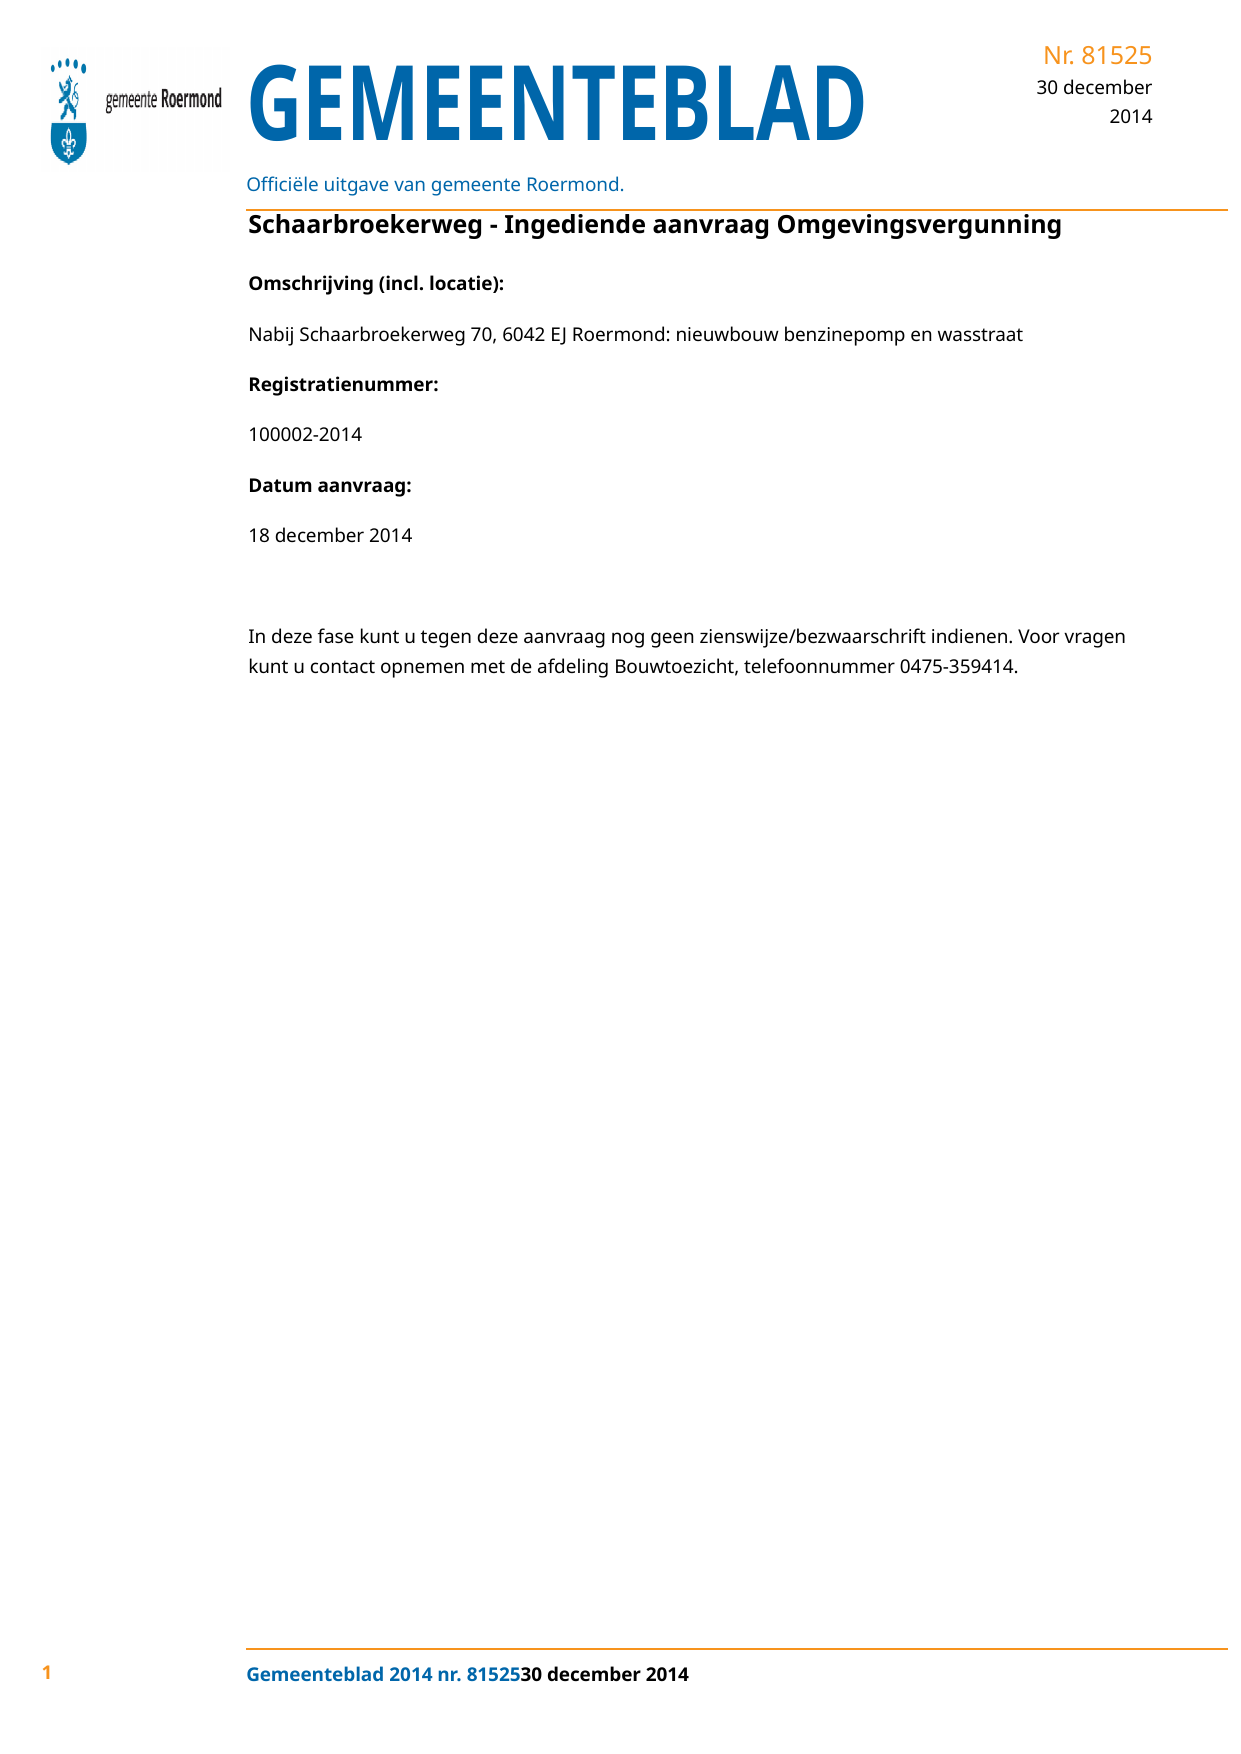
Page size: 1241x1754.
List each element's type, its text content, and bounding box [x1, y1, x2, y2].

text Datum aanvraag: [248, 472, 1152, 498]
text Omschrijving (incl. locatie): [248, 270, 1152, 296]
picture [41, 47, 231, 172]
text In deze fase kunt u tegen deze aanvraag nog geen zienswijze/bezwaarschrift indienen. Voor vragen kunt u contact opnemen met de afdeling Bouwtoezicht, telefoonnummer 0475-359414. [248, 623, 1152, 678]
text Nabij Schaarbroekerweg 70, 6042 EJ Roermond: nieuwbouw benzinepomp en wasstraat [248, 321, 1152, 346]
text 100002-2014 [248, 422, 1152, 447]
text 18 december 2014 [248, 522, 1152, 548]
text Registratienummer: [248, 371, 1152, 397]
text Schaarbroekerweg - Ingediende aanvraag Omgevingsvergunning [248, 211, 1152, 241]
